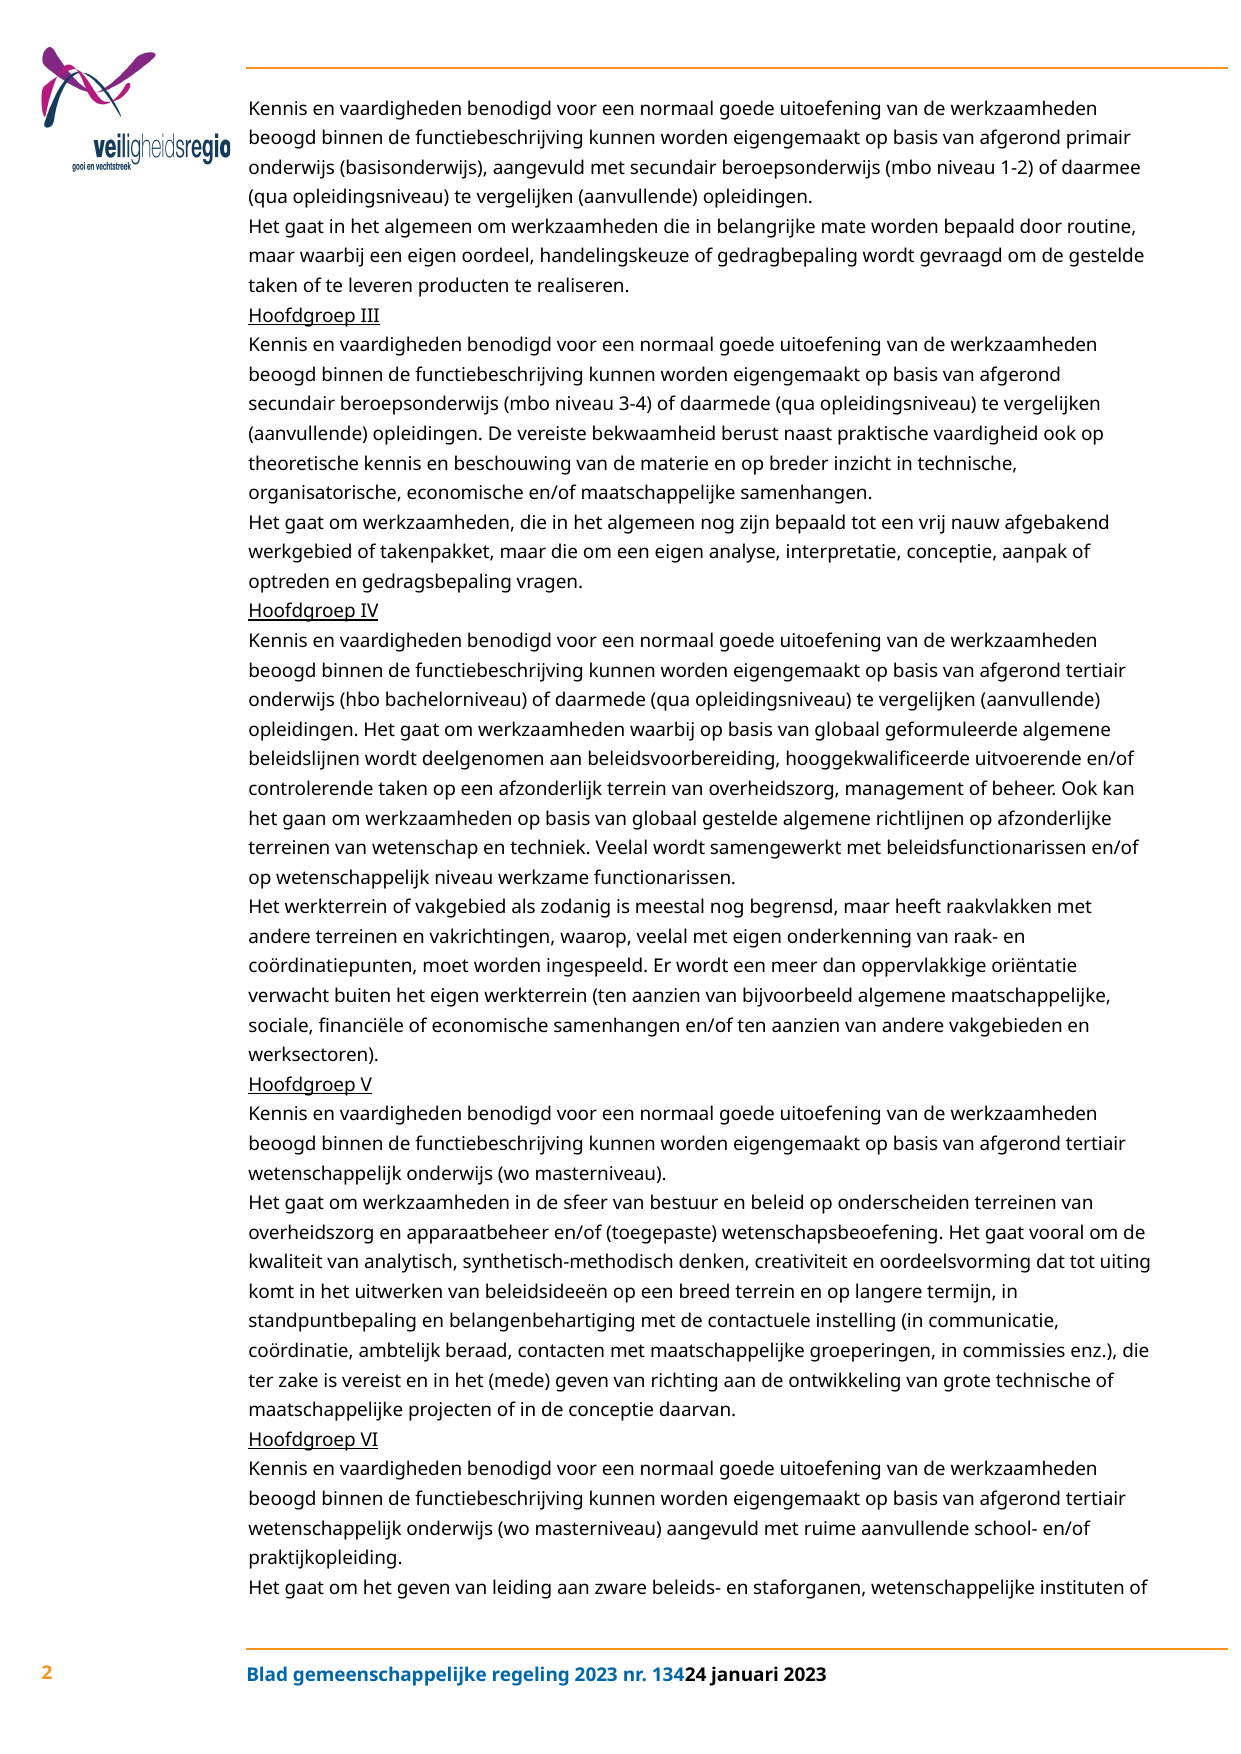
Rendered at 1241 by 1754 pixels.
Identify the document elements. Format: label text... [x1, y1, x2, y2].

text Kennis en vaardigheden benodigd voor een normaal goede uitoefening van de werkzaamheden beoogd binnen de functiebeschrijving kunnen worden eigengemaakt op basis van afgerond tertiair onderwijs (hbo bachelorniveau) of daarmede (qua opleidingsniveau) te vergelijken (aanvullende) opleidingen. Het gaat om werkzaamheden waarbij op basis van globaal geformuleerde algemene beleidslijnen wordt deelgenomen aan beleidsvoorbereiding, hooggekwalificeerde uitvoerende en/of controlerende taken op een afzonderlijk terrein van overheidszorg, management of beheer. Ook kan het gaan om werkzaamheden op basis van globaal gestelde algemene richtlijnen op afzonderlijke terreinen van wetenschap en techniek. Veelal wordt samengewerkt met beleidsfunctionarissen en/of op wetenschappelijk niveau werkzame functionarissen. [248, 627, 1152, 890]
text Hoofdgroep III [248, 302, 1152, 328]
text Hoofdgroep V [248, 1071, 1152, 1097]
picture [41, 47, 231, 172]
text Hoofdgroep VI [248, 1426, 1152, 1452]
text Het gaat in het algemeen om werkzaamheden die in belangrijke mate worden bepaald door routine, maar waarbij een eigen oordeel, handelingskeuze of gedragbepaling wordt gevraagd om de gestelde taken of te leveren producten te realiseren. [248, 213, 1152, 298]
text Het gaat om werkzaamheden, die in het algemeen nog zijn bepaald tot een vrij nauw afgebakend werkgebied of takenpakket, maar die om een eigen analyse, interpretatie, conceptie, aanpak of optreden en gedragsbepaling vragen. [248, 509, 1152, 594]
text Het gaat om werkzaamheden in de sfeer van bestuur en beleid op onderscheiden terreinen van overheidszorg en apparaatbeheer en/of (toegepaste) wetenschapsbeoefening. Het gaat vooral om de kwaliteit van analytisch, synthetisch-methodisch denken, creativiteit en oordeelsvorming dat tot uiting komt in het uitwerken van beleidsideeën op een breed terrein en op langere termijn, in standpuntbepaling en belangenbehartiging met de contactuele instelling (in communicatie, coördinatie, ambtelijk beraad, contacten met maatschappelijke groeperingen, in commissies enz.), die ter zake is vereist en in het (mede) geven van richting aan de ontwikkeling van grote technische of maatschappelijke projecten of in de conceptie daarvan. [248, 1189, 1152, 1422]
text Hoofdgroep IV [248, 598, 1152, 623]
text Kennis en vaardigheden benodigd voor een normaal goede uitoefening van de werkzaamheden beoogd binnen de functiebeschrijving kunnen worden eigengemaakt op basis van afgerond tertiair wetenschappelijk onderwijs (wo masterniveau). [248, 1101, 1152, 1186]
text Kennis en vaardigheden benodigd voor een normaal goede uitoefening van de werkzaamheden beoogd binnen de functiebeschrijving kunnen worden eigengemaakt op basis van afgerond tertiair wetenschappelijk onderwijs (wo masterniveau) aangevuld met ruime aanvullende school- en/of praktijkopleiding. [248, 1456, 1152, 1570]
text Kennis en vaardigheden benodigd voor een normaal goede uitoefening van de werkzaamheden beoogd binnen de functiebeschrijving kunnen worden eigengemaakt op basis van afgerond secundair beroepsonderwijs (mbo niveau 3-4) of daarmede (qua opleidingsniveau) te vergelijken (aanvullende) opleidingen. De vereiste bekwaamheid berust naast praktische vaardigheid ook op theoretische kennis en beschouwing van de materie en op breder inzicht in technische, organisatorische, economische en/of maatschappelijke samenhangen. [248, 331, 1152, 505]
text Kennis en vaardigheden benodigd voor een normaal goede uitoefening van de werkzaamheden beoogd binnen de functiebeschrijving kunnen worden eigengemaakt op basis van afgerond primair onderwijs (basisonderwijs), aangevuld met secundair beroepsonderwijs (mbo niveau 1-2) of daarmee (qua opleidingsniveau) te vergelijken (aanvullende) opleidingen. [248, 95, 1152, 209]
text Het gaat om het geven van leiding aan zware beleids- en staforganen, wetenschappelijke instituten of [248, 1574, 1152, 1600]
text Het werkterrein of vakgebied als zodanig is meestal nog begrensd, maar heeft raakvlakken met andere terreinen en vakrichtingen, waarop, veelal met eigen onderkenning van raak- en coördinatiepunten, moet worden ingespeeld. Er wordt een meer dan oppervlakkige oriëntatie verwacht buiten het eigen werkterrein (ten aanzien van bijvoorbeeld algemene maatschappelijke, sociale, financiële of economische samenhangen en/of ten aanzien van andere vakgebieden en werksectoren). [248, 893, 1152, 1067]
